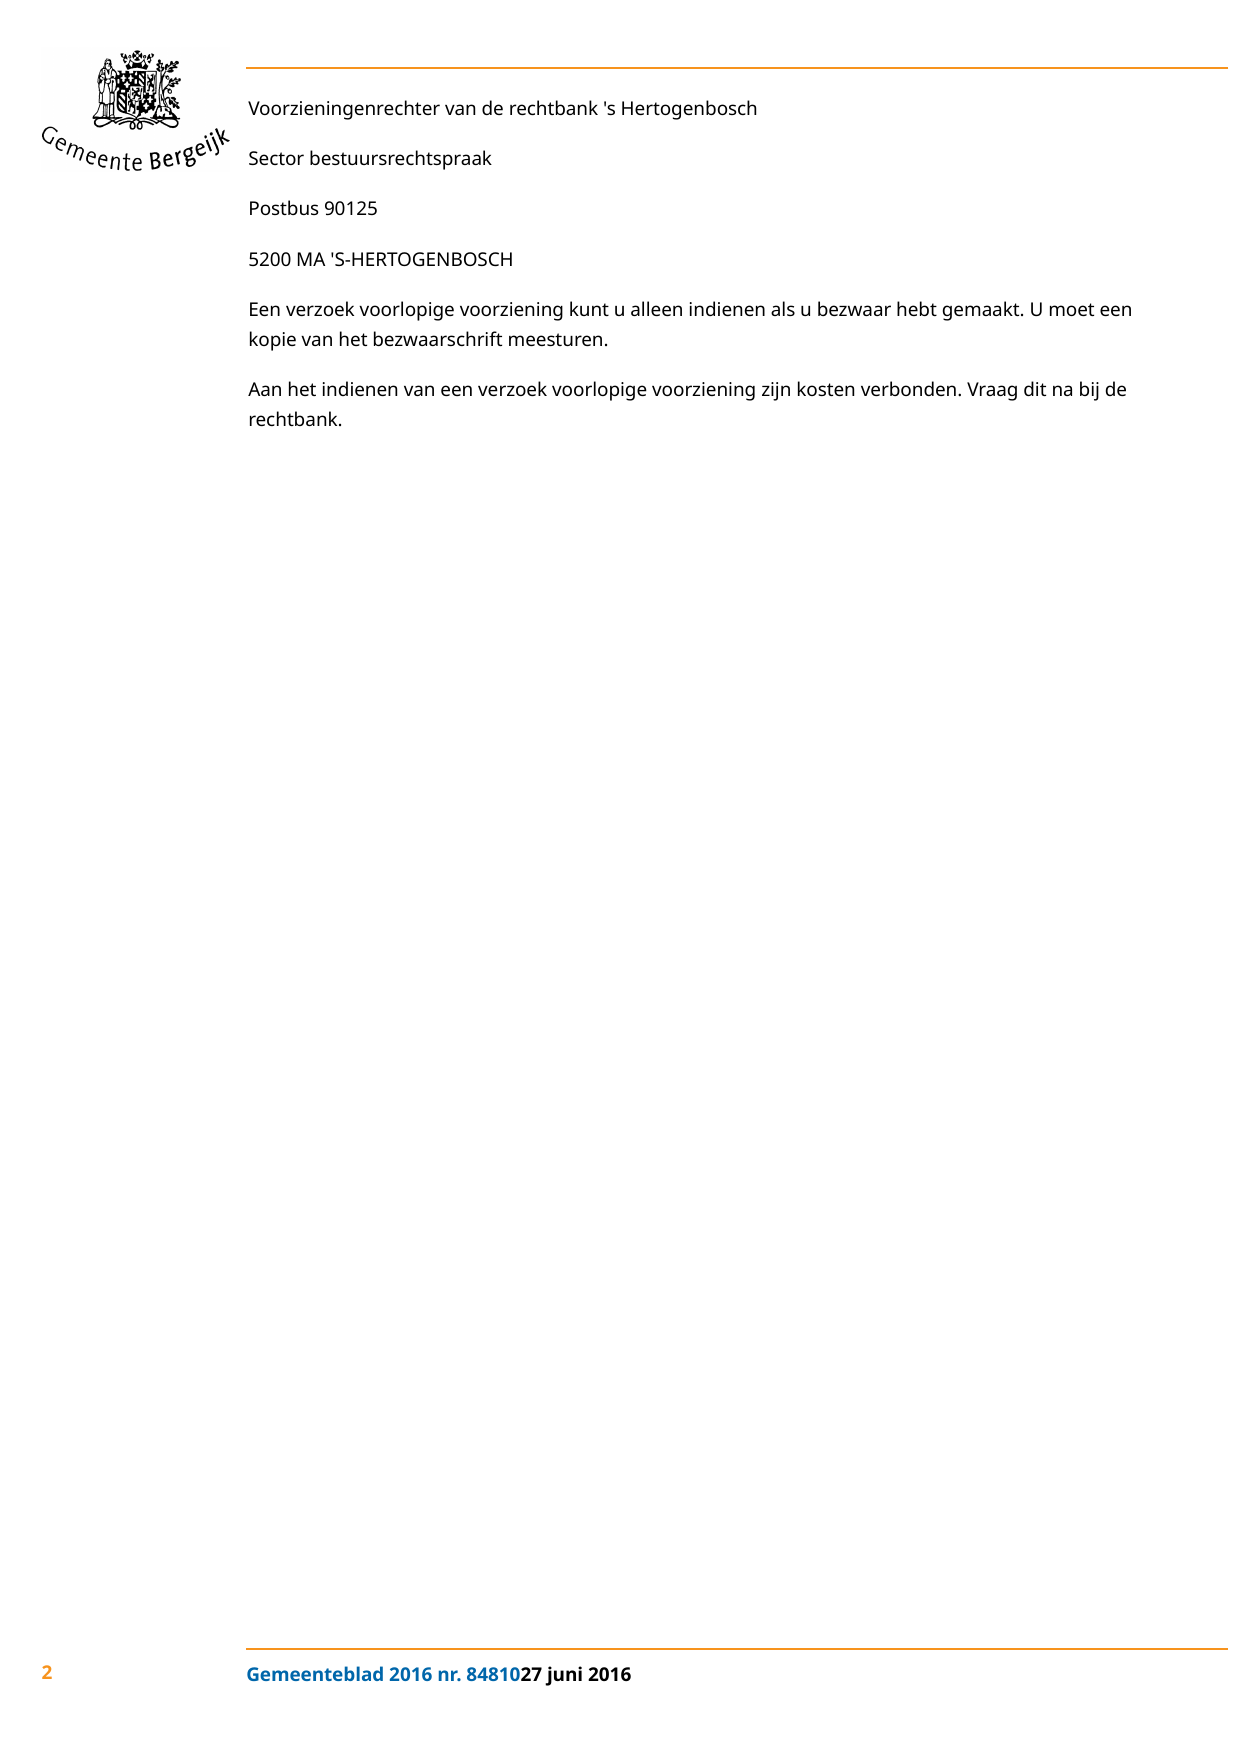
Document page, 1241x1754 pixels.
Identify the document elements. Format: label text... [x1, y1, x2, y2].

text Sector bestuursrechtspraak [248, 145, 1152, 171]
picture [41, 47, 231, 172]
text 5200 MA 'S-HERTOGENBOSCH [248, 246, 1152, 272]
text Postbus 90125 [248, 196, 1152, 221]
text Een verzoek voorlopige voorziening kunt u alleen indienen als u bezwaar hebt gemaakt. U moet een kopie van het bezwaarschrift meesturen. [248, 296, 1152, 352]
text Voorzieningenrechter van de rechtbank 's Hertogenbosch [248, 95, 1152, 121]
text Aan het indienen van een verzoek voorlopige voorziening zijn kosten verbonden. Vraag dit na bij de rechtbank. [248, 376, 1152, 432]
